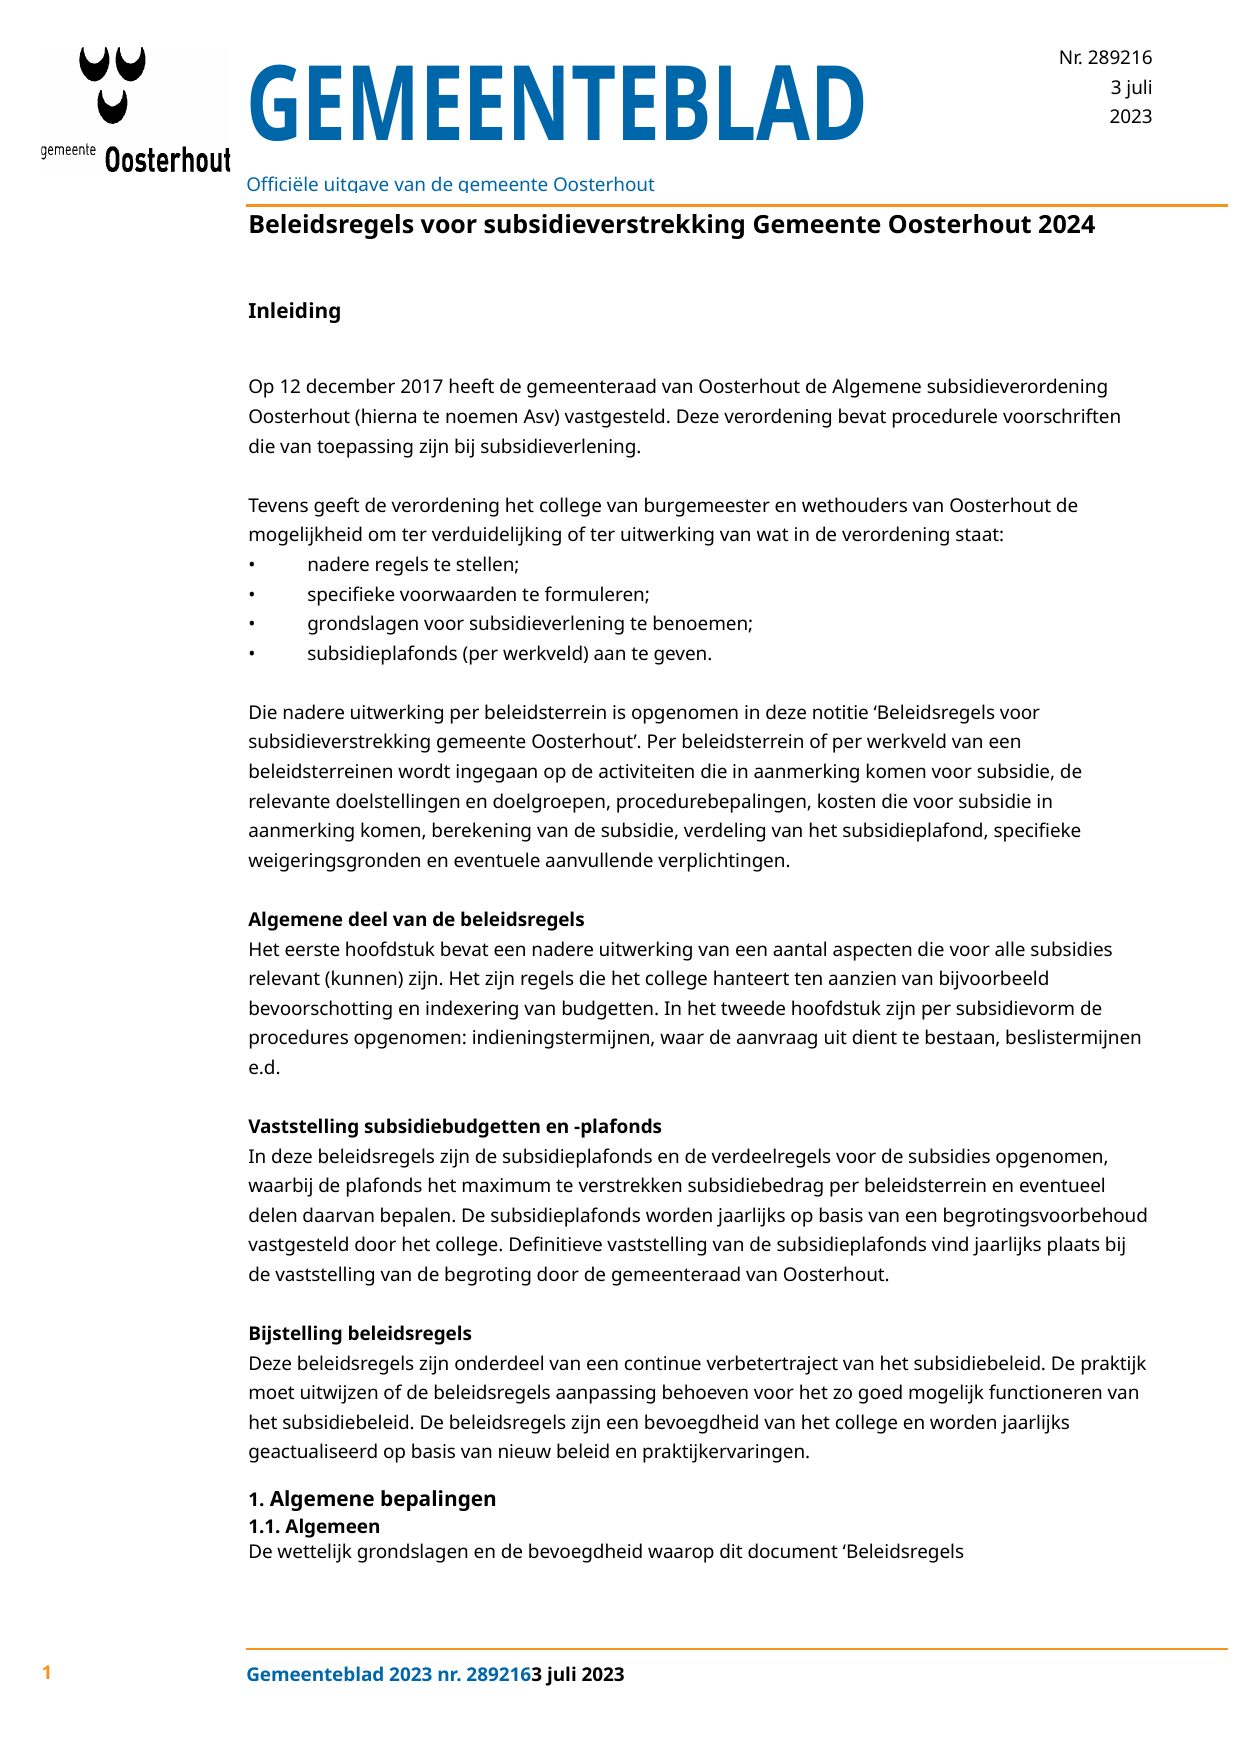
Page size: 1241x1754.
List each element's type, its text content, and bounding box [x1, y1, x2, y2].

text In deze beleidsregels zijn de subsidieplafonds en de verdeelregels voor de subsidies opgenomen, waarbij de plafonds het maximum te verstrekken subsidiebedrag per beleidsterrein en eventueel delen daarvan bepalen. De subsidieplafonds worden jaarlijks op basis van een begrotingsvoorbehoud vastgesteld door het college. Definitieve vaststelling van de subsidieplafonds vind jaarlijks plaats bij de vaststelling van de begroting door de gemeenteraad van Oosterhout. [248, 1143, 1152, 1287]
text Deze beleidsregels zijn onderdeel van een continue verbetertraject van het subsidiebeleid. De praktijk moet uitwijzen of de beleidsregels aanpassing behoeven voor het zo goed mogelijk functioneren van het subsidiebeleid. De beleidsregels zijn een bevoegdheid van het college en worden jaarlijks geactualiseerd op basis van nieuw beleid en praktijkervaringen. [248, 1350, 1152, 1464]
list subsidieplafonds (per werkveld) aan te geven. [248, 640, 1152, 666]
text Bijstelling beleidsregels [248, 1320, 1152, 1346]
text De wettelijk grondslagen en de bevoegdheid waarop dit document ‘Beleidsregels [248, 1538, 1152, 1564]
text Het eerste hoofdstuk bevat een nadere uitwerking van een aantal aspecten die voor alle subsidies relevant (kunnen) zijn. Het zijn regels die het college hanteert ten aanzien van bijvoorbeeld bevoorschotting en indexering van budgetten. In het tweede hoofdstuk zijn per subsidievorm de procedures opgenomen: indieningstermijnen, waar de aanvraag uit dient te bestaan, beslistermijnen e.d. [248, 936, 1152, 1080]
picture [41, 47, 231, 172]
list grondslagen voor subsidieverlening te benoemen; [248, 610, 1152, 636]
text Beleidsregels voor subsidieverstrekking Gemeente Oosterhout 2024 [248, 207, 1152, 241]
text Inleiding [248, 296, 1152, 324]
list specifieke voorwaarden te formuleren; [248, 581, 1152, 607]
text Tevens geeft de verordening het college van burgemeester en wethouders van Oosterhout de mogelijkheid om ter verduidelijking of ter uitwerking van wat in de verordening staat: [248, 492, 1152, 547]
text 1.1. Algemeen [248, 1513, 1152, 1538]
text Algemene deel van de beleidsregels [248, 906, 1152, 932]
text Vaststelling subsidiebudgetten en -plafonds [248, 1113, 1152, 1139]
text Op 12 december 2017 heeft de gemeenteraad van Oosterhout de Algemene subsidieverordening Oosterhout (hierna te noemen Asv) vastgesteld. Deze verordening bevat procedurele voorschriften die van toepassing zijn bij subsidieverlening. [248, 374, 1152, 459]
text Die nadere uitwerking per beleidsterrein is opgenomen in deze notitie ‘Beleidsregels voor subsidieverstrekking gemeente Oosterhout’. Per beleidsterrein of per werkveld van een beleidsterreinen wordt ingegaan op de activiteiten die in aanmerking komen voor subsidie, de relevante doelstellingen en doelgroepen, procedurebepalingen, kosten die voor subsidie in aanmerking komen, berekening van de subsidie, verdeling van het subsidieplafond, specifieke weigeringsgronden en eventuele aanvullende verplichtingen. [248, 699, 1152, 873]
text 1. Algemene bepalingen [248, 1484, 1152, 1513]
list nadere regels te stellen; [248, 551, 1152, 577]
